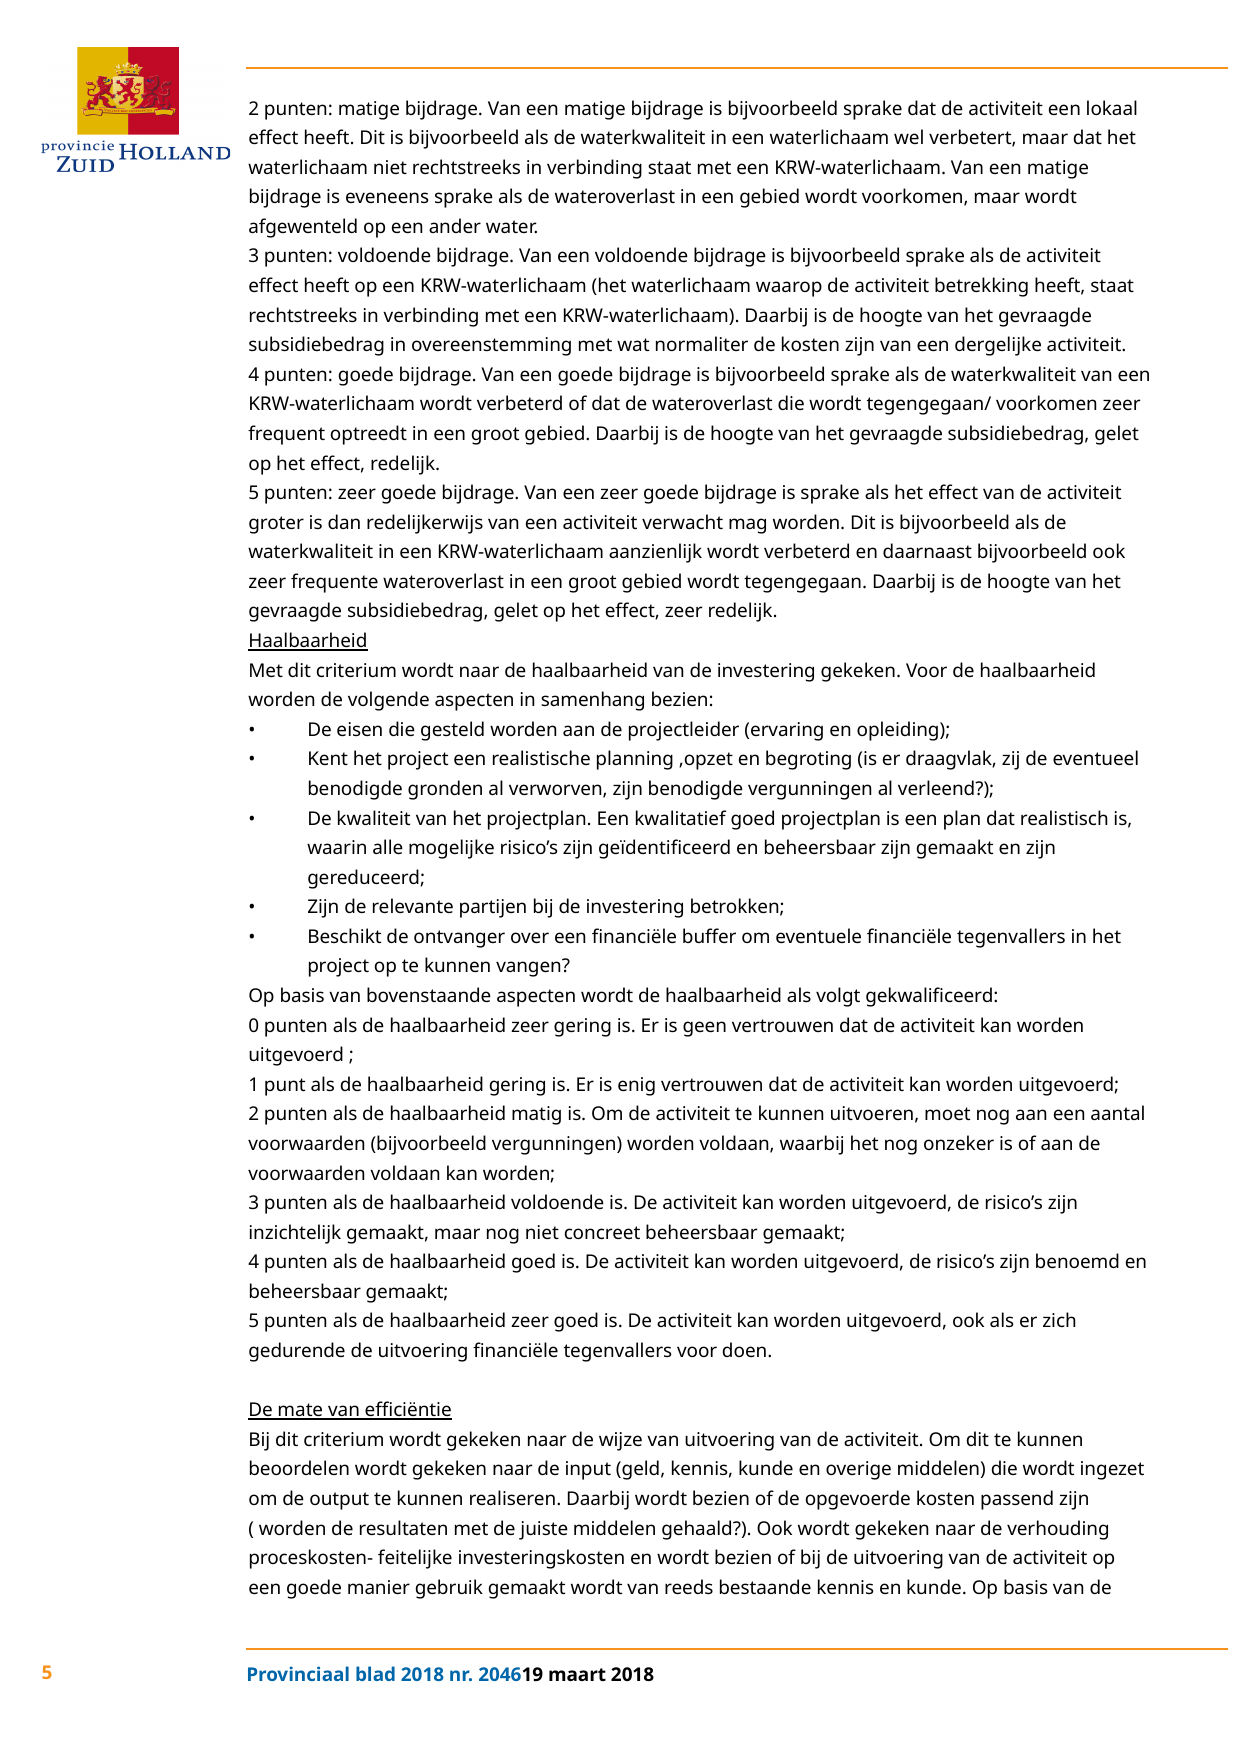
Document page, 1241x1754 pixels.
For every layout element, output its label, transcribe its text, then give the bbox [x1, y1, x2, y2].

text 5 punten als de haalbaarheid zeer goed is. De activiteit kan worden uitgevoerd, ook als er zich gedurende de uitvoering financiële tegenvallers voor doen. [248, 1308, 1152, 1363]
picture [41, 47, 231, 172]
text 2 punten: matige bijdrage. Van een matige bijdrage is bijvoorbeeld sprake dat de activiteit een lokaal effect heeft. Dit is bijvoorbeeld als de waterkwaliteit in een waterlichaam wel verbetert, maar dat het waterlichaam niet rechtstreeks in verbinding staat met een KRW-waterlichaam. Van een matige bijdrage is eveneens sprake als de wateroverlast in een gebied wordt voorkomen, maar wordt afgewenteld op een ander water. [248, 95, 1152, 239]
list Kent het project een realistische planning ,opzet en begroting (is er draagvlak, zij de eventueel benodigde gronden al verworven, zijn benodigde vergunningen al verleend?); [248, 746, 1152, 801]
list Beschikt de ontvanger over een financiële buffer om eventuele financiële tegenvallers in het project op te kunnen vangen? [248, 923, 1152, 978]
list De kwaliteit van het projectplan. Een kwalitatief goed projectplan is een plan dat realistisch is, waarin alle mogelijke risico’s zijn geïdentificeerd en beheersbaar zijn gemaakt en zijn gereduceerd; [248, 805, 1152, 890]
text 4 punten als de haalbaarheid goed is. De activiteit kan worden uitgevoerd, de risico’s zijn benoemd en beheersbaar gemaakt; [248, 1248, 1152, 1304]
text 1 punt als de haalbaarheid gering is. Er is enig vertrouwen dat de activiteit kan worden uitgevoerd; [248, 1071, 1152, 1097]
text 5 punten: zeer goede bijdrage. Van een zeer goede bijdrage is sprake als het effect van de activiteit groter is dan redelijkerwijs van een activiteit verwacht mag worden. Dit is bijvoorbeeld als de waterkwaliteit in een KRW-waterlichaam aanzienlijk wordt verbeterd en daarnaast bijvoorbeeld ook zeer frequente wateroverlast in een groot gebied wordt tegengegaan. Daarbij is de hoogte van het gevraagde subsidiebedrag, gelet op het effect, zeer redelijk. [248, 479, 1152, 623]
list De eisen die gesteld worden aan de projectleider (ervaring en opleiding); [248, 716, 1152, 742]
text 3 punten als de haalbaarheid voldoende is. De activiteit kan worden uitgevoerd, de risico’s zijn inzichtelijk gemaakt, maar nog niet concreet beheersbaar gemaakt; [248, 1189, 1152, 1245]
text 4 punten: goede bijdrage. Van een goede bijdrage is bijvoorbeeld sprake als de waterkwaliteit van een KRW-waterlichaam wordt verbeterd of dat de wateroverlast die wordt tegengegaan/ voorkomen zeer frequent optreedt in een groot gebied. Daarbij is de hoogte van het gevraagde subsidiebedrag, gelet op het effect, redelijk. [248, 361, 1152, 476]
text Met dit criterium wordt naar de haalbaarheid van de investering gekeken. Voor de haalbaarheid worden de volgende aspecten in samenhang bezien: [248, 657, 1152, 712]
text 3 punten: voldoende bijdrage. Van een voldoende bijdrage is bijvoorbeeld sprake als de activiteit effect heeft op een KRW-waterlichaam (het waterlichaam waarop de activiteit betrekking heeft, staat rechtstreeks in verbinding met een KRW-waterlichaam). Daarbij is de hoogte van het gevraagde subsidiebedrag in overeenstemming met wat normaliter de kosten zijn van een dergelijke activiteit. [248, 243, 1152, 357]
text Op basis van bovenstaande aspecten wordt de haalbaarheid als volgt gekwalificeerd: [248, 982, 1152, 1008]
text 0 punten als de haalbaarheid zeer gering is. Er is geen vertrouwen dat de activiteit kan worden uitgevoerd ; [248, 1012, 1152, 1067]
text 2 punten als de haalbaarheid matig is. Om de activiteit te kunnen uitvoeren, moet nog aan een aantal voorwaarden (bijvoorbeeld vergunningen) worden voldaan, waarbij het nog onzeker is of aan de voorwaarden voldaan kan worden; [248, 1101, 1152, 1186]
list Zijn de relevante partijen bij de investering betrokken; [248, 893, 1152, 919]
text Haalbaarheid [248, 627, 1152, 653]
text De mate van efficiëntie [248, 1396, 1152, 1422]
text Bij dit criterium wordt gekeken naar de wijze van uitvoering van de activiteit. Om dit te kunnen beoordelen wordt gekeken naar de input (geld, kennis, kunde en overige middelen) die wordt ingezet om de output te kunnen realiseren. Daarbij wordt bezien of de opgevoerde kosten passend zijn ( worden de resultaten met de juiste middelen gehaald?). Ook wordt gekeken naar de verhouding proceskosten- feitelijke investeringskosten en wordt bezien of bij de uitvoering van de activiteit op een goede manier gebruik gemaakt wordt van reeds bestaande kennis en kunde. Op basis van de [248, 1426, 1152, 1600]
